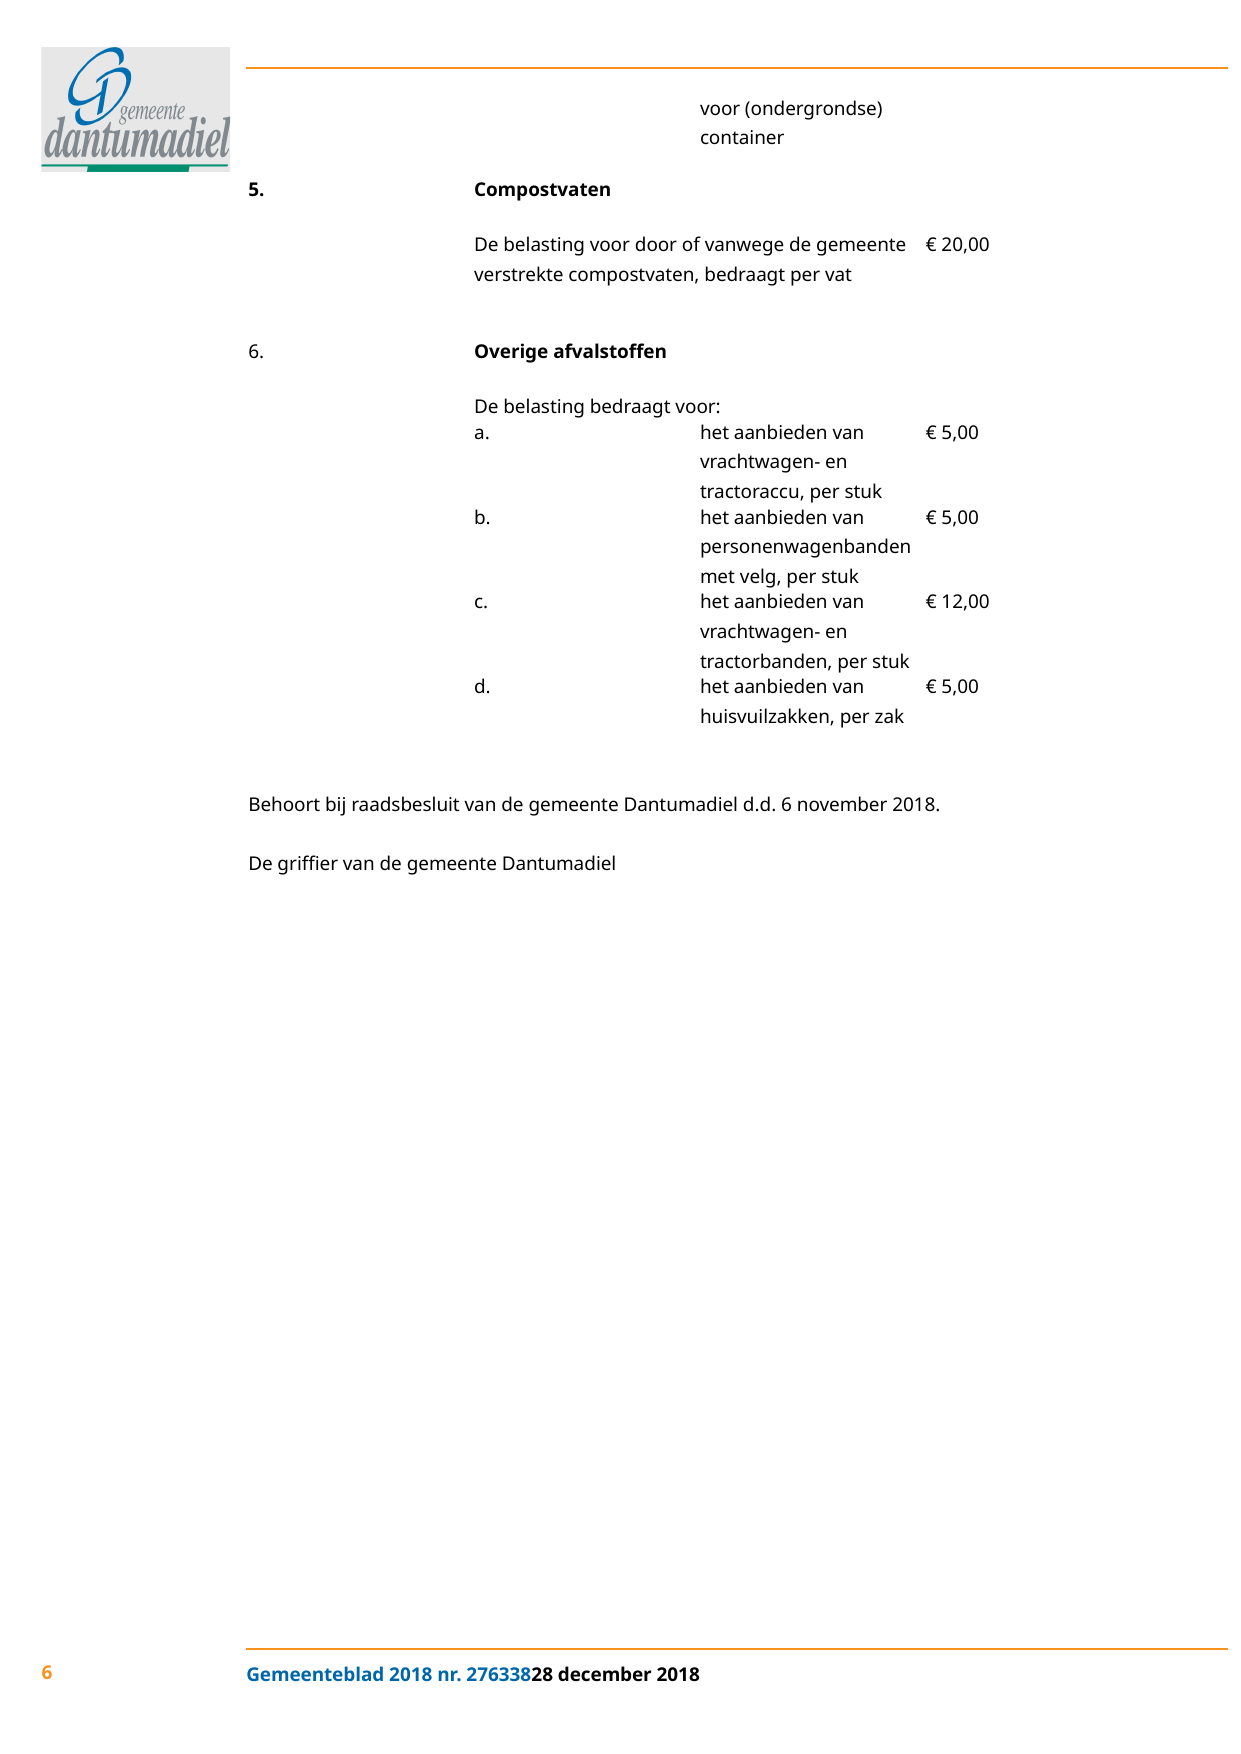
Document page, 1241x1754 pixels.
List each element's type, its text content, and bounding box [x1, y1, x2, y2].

table_cell De belasting bedraagt voor: [474, 393, 926, 419]
table_cell 6. [248, 338, 474, 393]
table_cell [248, 286, 474, 312]
text De griffier van de gemeente Dantumadiel [248, 851, 1152, 876]
table_cell [248, 312, 474, 338]
table_cell [248, 504, 474, 589]
table_cell [248, 393, 474, 419]
table_cell het aanbieden van vrachtwagen- en tractorbanden, per stuk [700, 589, 926, 674]
table_cell [926, 95, 1152, 150]
table_cell b. [474, 504, 700, 589]
table_cell [248, 231, 474, 286]
table_cell [248, 419, 474, 504]
table_cell [700, 312, 926, 338]
table_cell a. [474, 419, 700, 504]
table_cell [248, 95, 474, 150]
table_cell [926, 393, 1152, 419]
table_cell [926, 312, 1152, 338]
table_cell het aanbieden van huisvuilzakken, per zak [700, 674, 926, 729]
table_cell 5. [248, 176, 474, 231]
table_cell [474, 95, 700, 150]
table_cell [474, 312, 700, 338]
table_cell € 5,00 [926, 419, 1152, 504]
table_cell De belasting voor door of vanwege de gemeente verstrekte compostvaten, bedraagt per vat [474, 231, 926, 286]
table_cell c. [474, 589, 700, 674]
table_cell € 5,00 [926, 504, 1152, 589]
table_cell Compostvaten [474, 176, 1152, 231]
text Behoort bij raadsbesluit van de gemeente Dantumadiel d.d. 6 november 2018. [248, 791, 1152, 817]
picture [41, 47, 231, 172]
table_cell d. [474, 674, 700, 729]
table_cell [474, 150, 700, 176]
table_cell [926, 150, 1152, 176]
table_cell het aanbieden van personenwagenbanden met velg, per stuk [700, 504, 926, 589]
table_cell Overige afvalstoffen [474, 338, 1152, 393]
table_cell het aanbieden van vrachtwagen- en tractoraccu, per stuk [700, 419, 926, 504]
table_cell € 5,00 [926, 674, 1152, 729]
table_cell € 20,00 [926, 231, 1152, 286]
table_cell € 12,00 [926, 589, 1152, 674]
table_cell [700, 150, 926, 176]
table_cell [248, 589, 474, 674]
table_cell voor (ondergrondse) container [700, 95, 926, 150]
table_cell [700, 286, 926, 312]
table_cell [248, 150, 474, 176]
table_cell [926, 286, 1152, 312]
table_cell [474, 286, 700, 312]
table_cell [248, 674, 474, 729]
